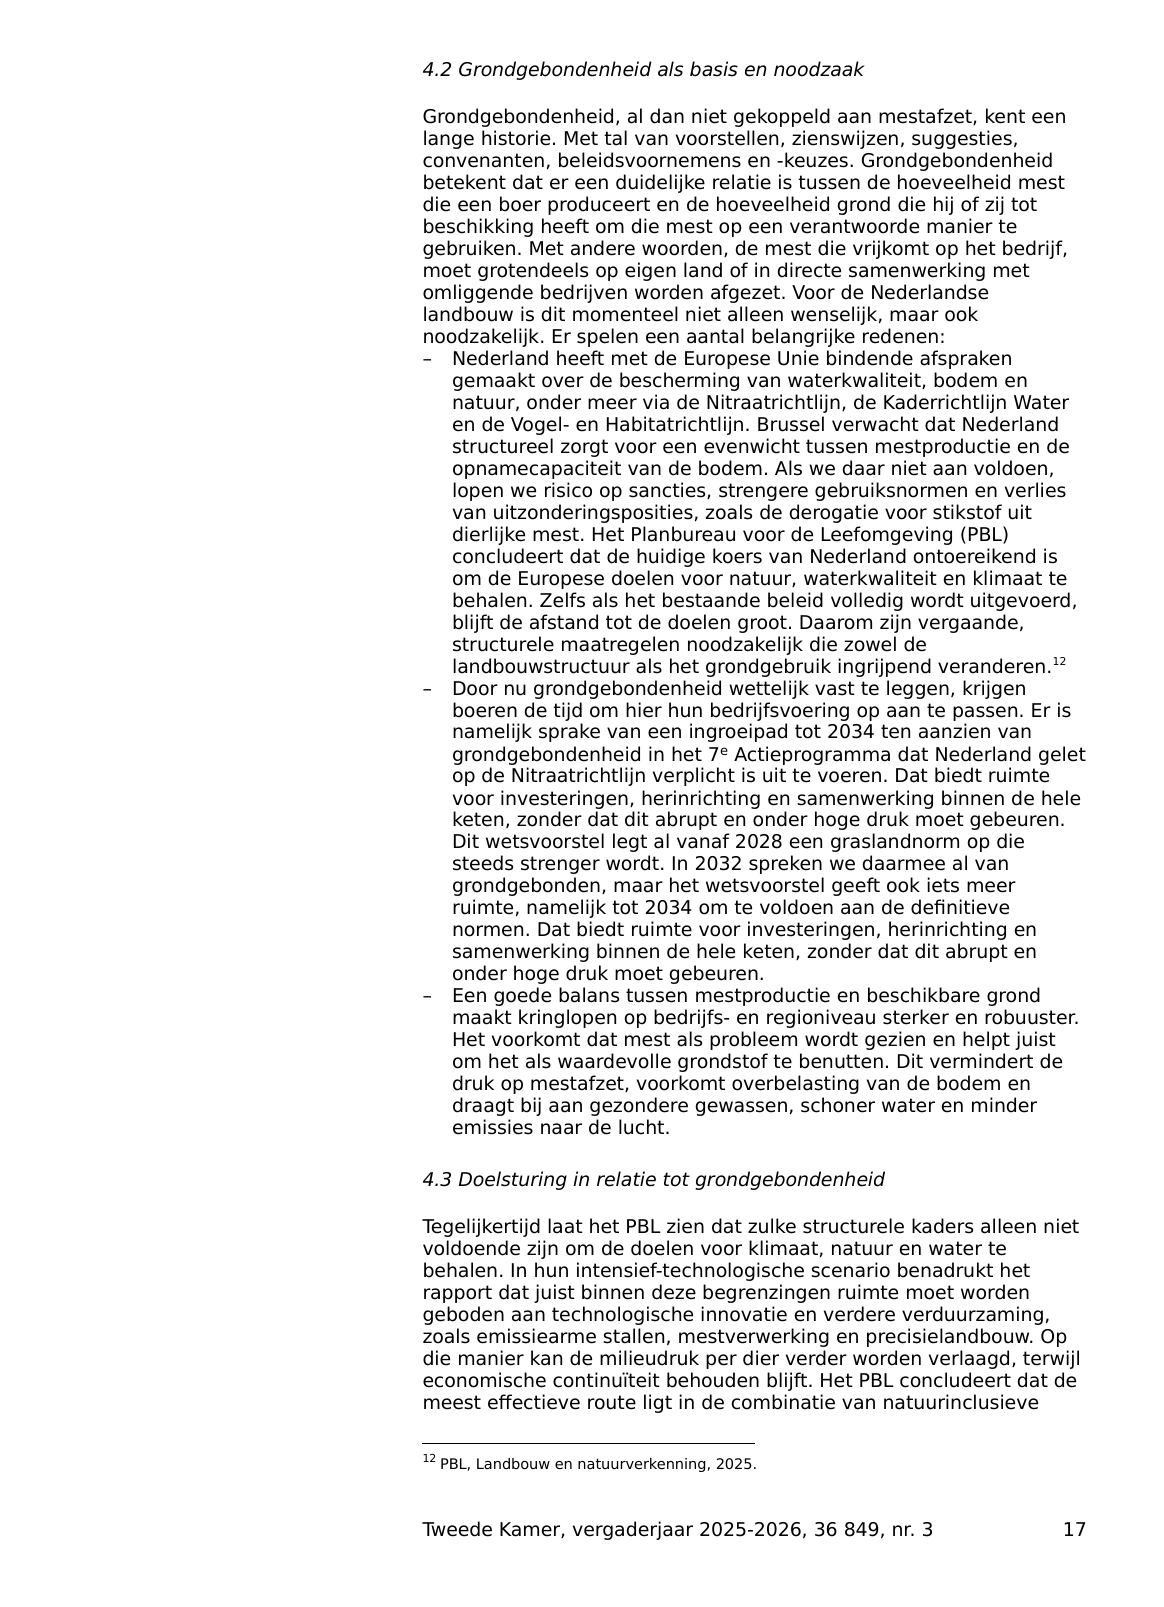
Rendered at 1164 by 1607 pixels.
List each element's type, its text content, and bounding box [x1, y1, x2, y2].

text – Nederland heeft met de Europese Unie bindende afspraken gemaakt over de bescherming van waterkwaliteit, bodem en natuur, onder meer via de Nitraatrichtlijn, de Kaderrichtlijn Water en de Vogel- en Habitatrichtlijn. Brussel verwacht dat Nederland structureel zorgt voor een evenwicht tussen mestproductie en de opnamecapaciteit van de bodem. Als we daar niet aan voldoen, lopen we risico op sancties, strengere gebruiksnormen en verlies van uitzonderingsposities, zoals de derogatie voor stikstof uit dierlijke mest. Het Planbureau voor de Leefomgeving (PBL) concludeert dat de huidige koers van Nederland ontoereikend is om de Europese doelen voor natuur, waterkwaliteit en klimaat te behalen. Zelfs als het bestaande beleid volledig wordt uitgevoerd, blijft de afstand tot de doelen groot. Daarom zijn vergaande, structurele maatregelen noodzakelijk die zowel de landbouwstructuur als het grondgebruik ingrijpend veranderen. [422, 348, 1087, 677]
subtitle 4.2 Grondgebondenheid als basis en noodzaak [422, 59, 1087, 81]
text – Een goede balans tussen mestproductie en beschikbare grond maakt kringlopen op bedrijfs- en regioniveau sterker en robuuster. Het voorkomt dat mest als probleem wordt gezien en helpt juist om het als waardevolle grondstof te benutten. Dit vermindert de druk op mestafzet, voorkomt overbelasting van de bodem en draagt bij aan gezondere gewassen, schoner water en minder emissies naar de lucht. [422, 985, 1087, 1139]
text PBL, Landbouw en natuurverkenning, 2025. [422, 1452, 1087, 1474]
text Tegelijkertijd laat het PBL zien dat zulke structurele kaders alleen niet voldoende zijn om de doelen voor klimaat, natuur en water te behalen. In hun intensief-technologische scenario benadrukt het rapport dat juist binnen deze begrenzingen ruimte moet worden geboden aan technologische innovatie en verdere verduurzaming, zoals emissiearme stallen, mestverwerking en precisielandbouw. Op die manier kan de milieudruk per dier verder worden verlaagd, terwijl economische continuïteit behouden blijft. Het PBL concludeert dat de meest effectieve route ligt in de combinatie van natuurinclusieve [422, 1216, 1087, 1414]
subtitle 4.3 Doelsturing in relatie tot grondgebondenheid [422, 1169, 1087, 1191]
text – Door nu grondgebondenheid wettelijk vast te leggen, krijgen boeren de tijd om hier hun bedrijfsvoering op aan te passen. Er is namelijk sprake van een ingroeipad tot 2034 ten aanzien van grondgebondenheid in het 7e Actieprogramma dat Nederland gelet op de Nitraatrichtlijn verplicht is uit te voeren. Dat biedt ruimte voor investeringen, herinrichting en samenwerking binnen de hele keten, zonder dat dit abrupt en onder hoge druk moet gebeuren. Dit wetsvoorstel legt al vanaf 2028 een graslandnorm op die steeds strenger wordt. In 2032 spreken we daarmee al van grondgebonden, maar het wetsvoorstel geeft ook iets meer ruimte, namelijk tot 2034 om te voldoen aan de definitieve normen. Dat biedt ruimte voor investeringen, herinrichting en samenwerking binnen de hele keten, zonder dat dit abrupt en onder hoge druk moet gebeuren. [422, 677, 1087, 985]
text Grondgebondenheid, al dan niet gekoppeld aan mestafzet, kent een lange historie. Met tal van voorstellen, zienswijzen, suggesties, convenanten, beleidsvoornemens en -keuzes. Grondgebondenheid betekent dat er een duidelijke relatie is tussen de hoeveelheid mest die een boer produceert en de hoeveelheid grond die hij of zij tot beschikking heeft om die mest op een verantwoorde manier te gebruiken. Met andere woorden, de mest die vrijkomt op het bedrijf, moet grotendeels op eigen land of in directe samenwerking met omliggende bedrijven worden afgezet. Voor de Nederlandse landbouw is dit momenteel niet alleen wenselijk, maar ook noodzakelijk. Er spelen een aantal belangrijke redenen: [422, 106, 1087, 348]
